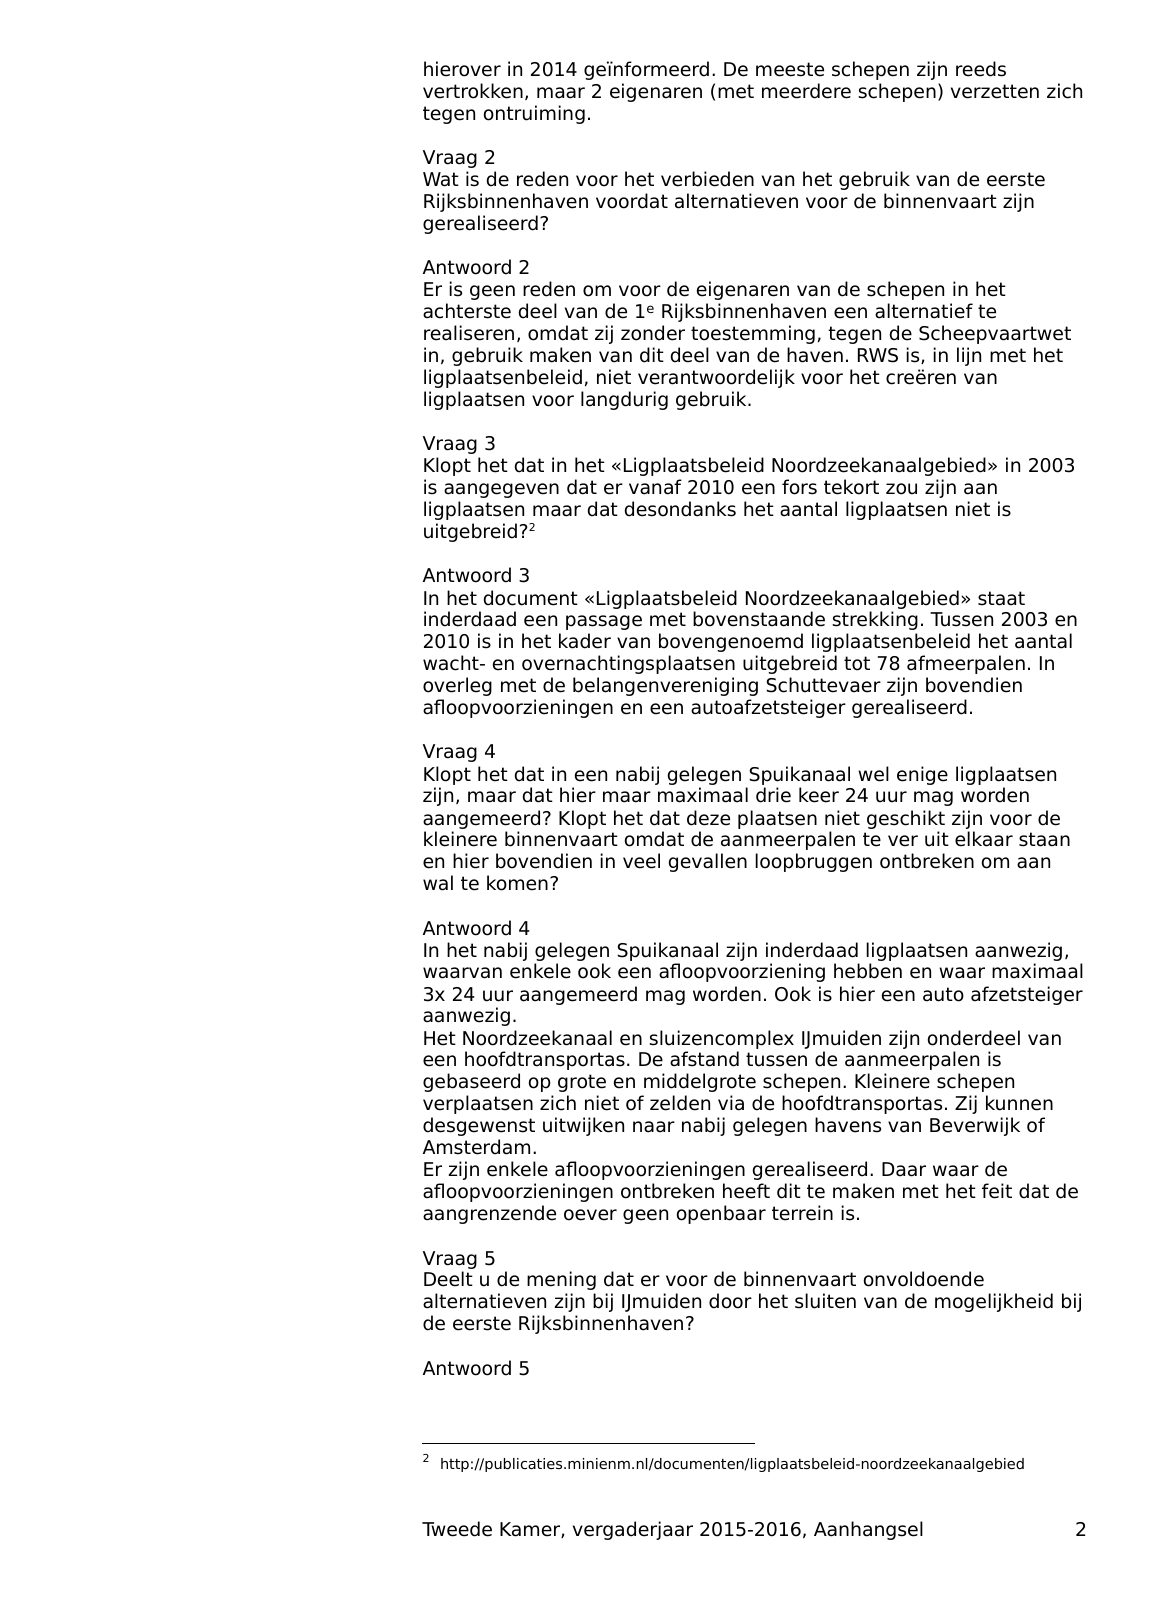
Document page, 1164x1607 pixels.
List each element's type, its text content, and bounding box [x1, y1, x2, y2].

text Antwoord 4 [422, 917, 1087, 939]
text In het document «Ligplaatsbeleid Noordzeekanaalgebied» staat inderdaad een passage met bovenstaande strekking. Tussen 2003 en 2010 is in het kader van bovengenoemd ligplaatsenbeleid het aantal wacht- en overnachtingsplaatsen uitgebreid tot 78 afmeerpalen. In overleg met de belangenvereniging Schuttevaer zijn bovendien afloopvoorzieningen en een autoafzetsteiger gerealiseerd. [422, 587, 1087, 719]
text Wat is de reden voor het verbieden van het gebruik van de eerste Rijksbinnenhaven voordat alternatieven voor de binnenvaart zijn gerealiseerd? [422, 169, 1087, 235]
text hierover in 2014 geïnformeerd. De meeste schepen zijn reeds vertrokken, maar 2 eigenaren (met meerdere schepen) verzetten zich tegen ontruiming. [422, 59, 1087, 125]
text Er zijn enkele afloopvoorzieningen gerealiseerd. Daar waar de afloopvoorzieningen ontbreken heeft dit te maken met het feit dat de aangrenzende oever geen openbaar terrein is. [422, 1159, 1087, 1225]
text Klopt het dat in een nabij gelegen Spuikanaal wel enige ligplaatsen zijn, maar dat hier maar maximaal drie keer 24 uur mag worden aangemeerd? Klopt het dat deze plaatsen niet geschikt zijn voor de kleinere binnenvaart omdat de aanmeerpalen te ver uit elkaar staan en hier bovendien in veel gevallen loopbruggen ontbreken om aan wal te komen? [422, 763, 1087, 895]
text Er is geen reden om voor de eigenaren van de schepen in het achterste deel van de 1e Rijksbinnenhaven een alternatief te realiseren, omdat zij zonder toestemming, tegen de Scheepvaartwet in, gebruik maken van dit deel van de haven. RWS is, in lijn met het ligplaatsenbeleid, niet verantwoordelijk voor het creëren van ligplaatsen voor langdurig gebruik. [422, 279, 1087, 411]
text Antwoord 3 [422, 565, 1087, 587]
text Antwoord 2 [422, 257, 1087, 279]
text Vraag 4 [422, 741, 1087, 763]
text Vraag 3 [422, 433, 1087, 455]
text Klopt het dat in het «Ligplaatsbeleid Noordzeekanaalgebied» in 2003 is aangegeven dat er vanaf 2010 een fors tekort zou zijn aan ligplaatsen maar dat desondanks het aantal ligplaatsen niet is uitgebreid? [422, 455, 1087, 543]
text Antwoord 5 [422, 1357, 1087, 1379]
text Het Noordzeekanaal en sluizencomplex IJmuiden zijn onderdeel van een hoofdtransportas. De afstand tussen de aanmeerpalen is gebaseerd op grote en middelgrote schepen. Kleinere schepen verplaatsen zich niet of zelden via de hoofdtransportas. Zij kunnen desgewenst uitwijken naar nabij gelegen havens van Beverwijk of Amsterdam. [422, 1027, 1087, 1159]
text In het nabij gelegen Spuikanaal zijn inderdaad ligplaatsen aanwezig, waarvan enkele ook een afloopvoorziening hebben en waar maximaal 3x 24 uur aangemeerd mag worden. Ook is hier een auto afzetsteiger aanwezig. [422, 939, 1087, 1027]
text Vraag 2 [422, 147, 1087, 169]
text http://publicaties.minienm.nl/documenten/ligplaatsbeleid-noordzeekanaalgebied [422, 1452, 1087, 1474]
text Deelt u de mening dat er voor de binnenvaart onvoldoende alternatieven zijn bij IJmuiden door het sluiten van de mogelijkheid bij de eerste Rijksbinnenhaven? [422, 1269, 1087, 1335]
text Vraag 5 [422, 1247, 1087, 1269]
